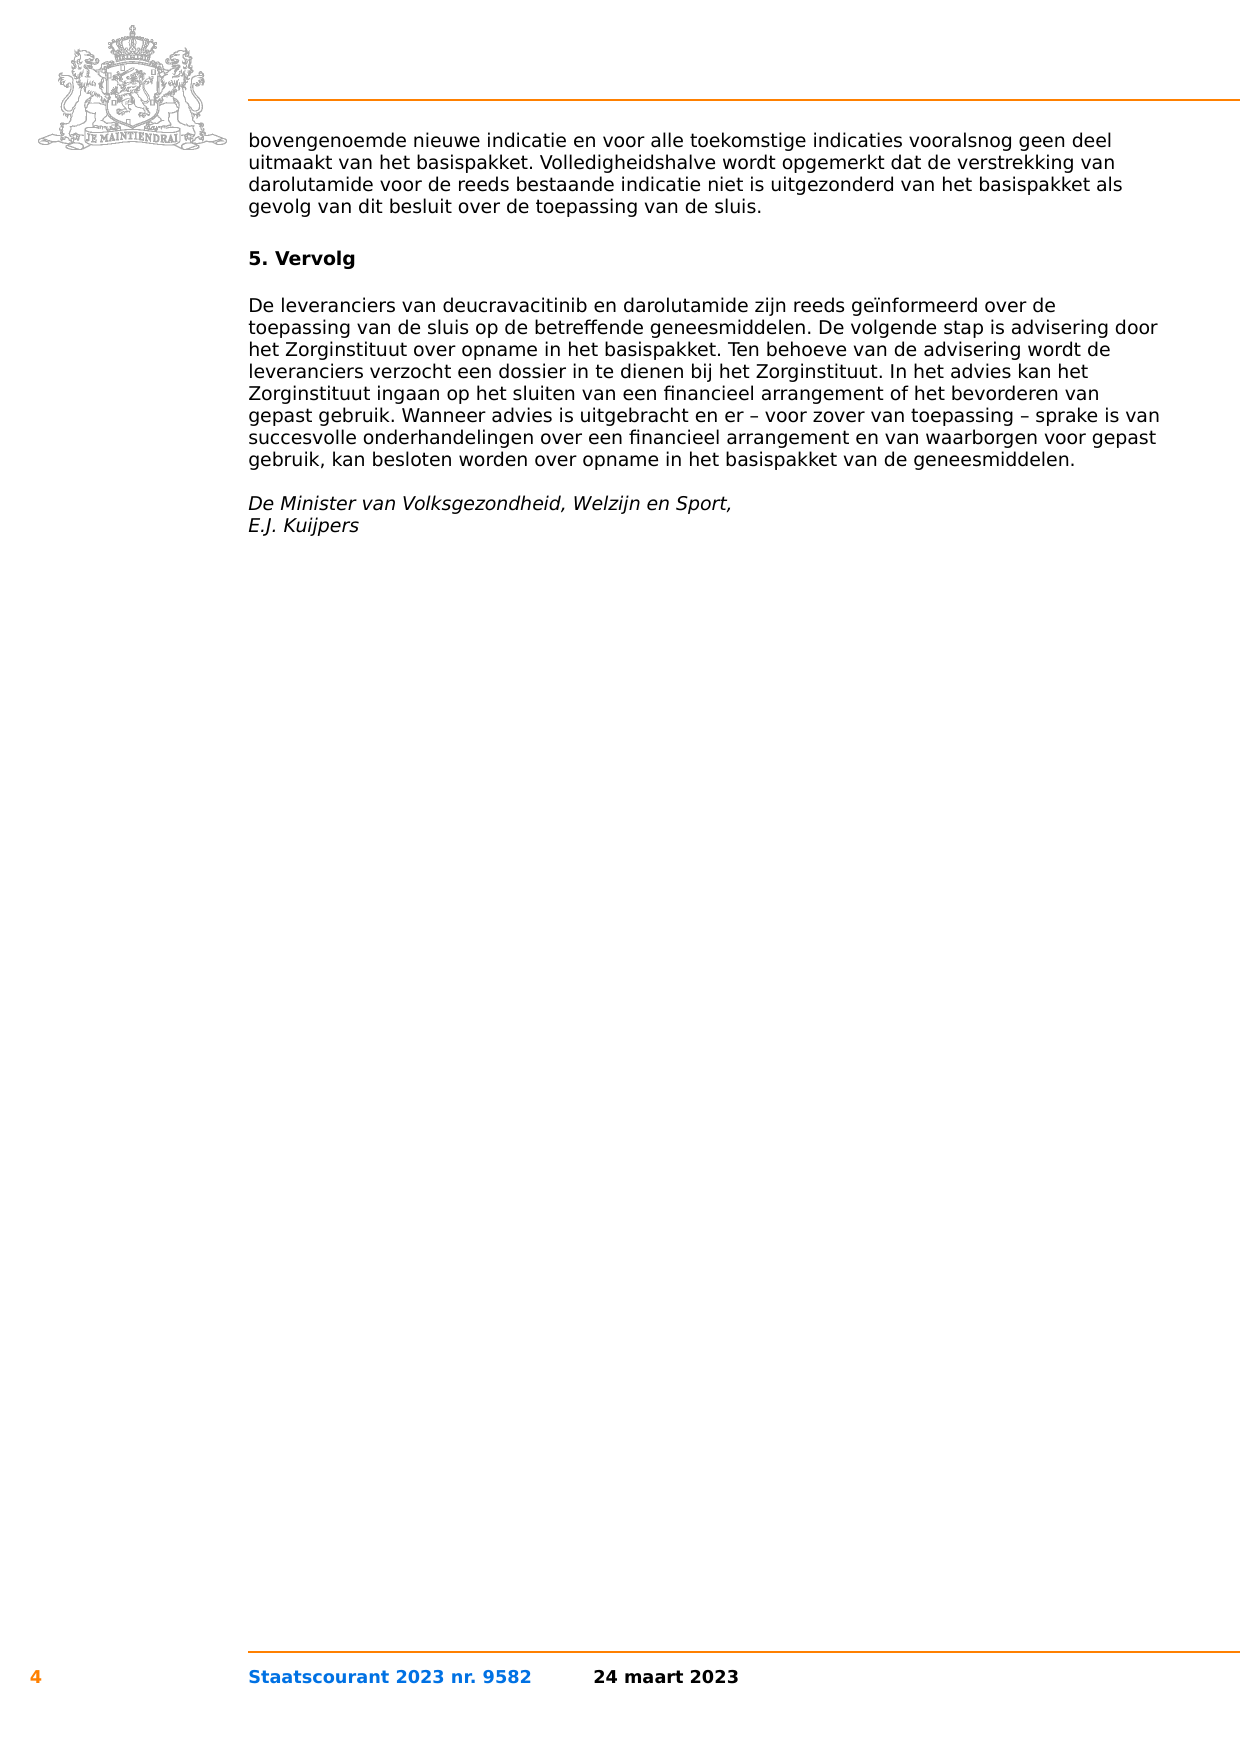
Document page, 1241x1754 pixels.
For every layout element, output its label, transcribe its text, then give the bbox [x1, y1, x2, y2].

text De leveranciers van deucravacitinib en darolutamide zijn reeds geïnformeerd over de toepassing van de sluis op de betreffende geneesmiddelen. De volgende stap is advisering door het Zorginstituut over opname in het basispakket. Ten behoeve van de advisering wordt de leveranciers verzocht een dossier in te dienen bij het Zorginstituut. In het advies kan het Zorginstituut ingaan op het sluiten van een financieel arrangement of het bevorderen van gepast gebruik. Wanneer advies is uitgebracht en er – voor zover van toepassing – sprake is van succesvolle onderhandelingen over een financieel arrangement en van waarborgen voor gepast gebruik, kan besloten worden over opname in het basispakket van de geneesmiddelen. [248, 295, 1163, 471]
subtitle 5. Vervolg [248, 248, 1163, 270]
text De Minister van Volksgezondheid, Welzijn en Sport, E.J. Kuijpers [248, 492, 1163, 536]
text bovengenoemde nieuwe indicatie en voor alle toekomstige indicaties vooralsnog geen deel uitmaakt van het basispakket. Volledigheidshalve wordt opgemerkt dat de verstrekking van darolutamide voor de reeds bestaande indicatie niet is uitgezonderd van het basispakket als gevolg van dit besluit over de toepassing van de sluis. [248, 130, 1163, 218]
picture [38, 25, 227, 150]
